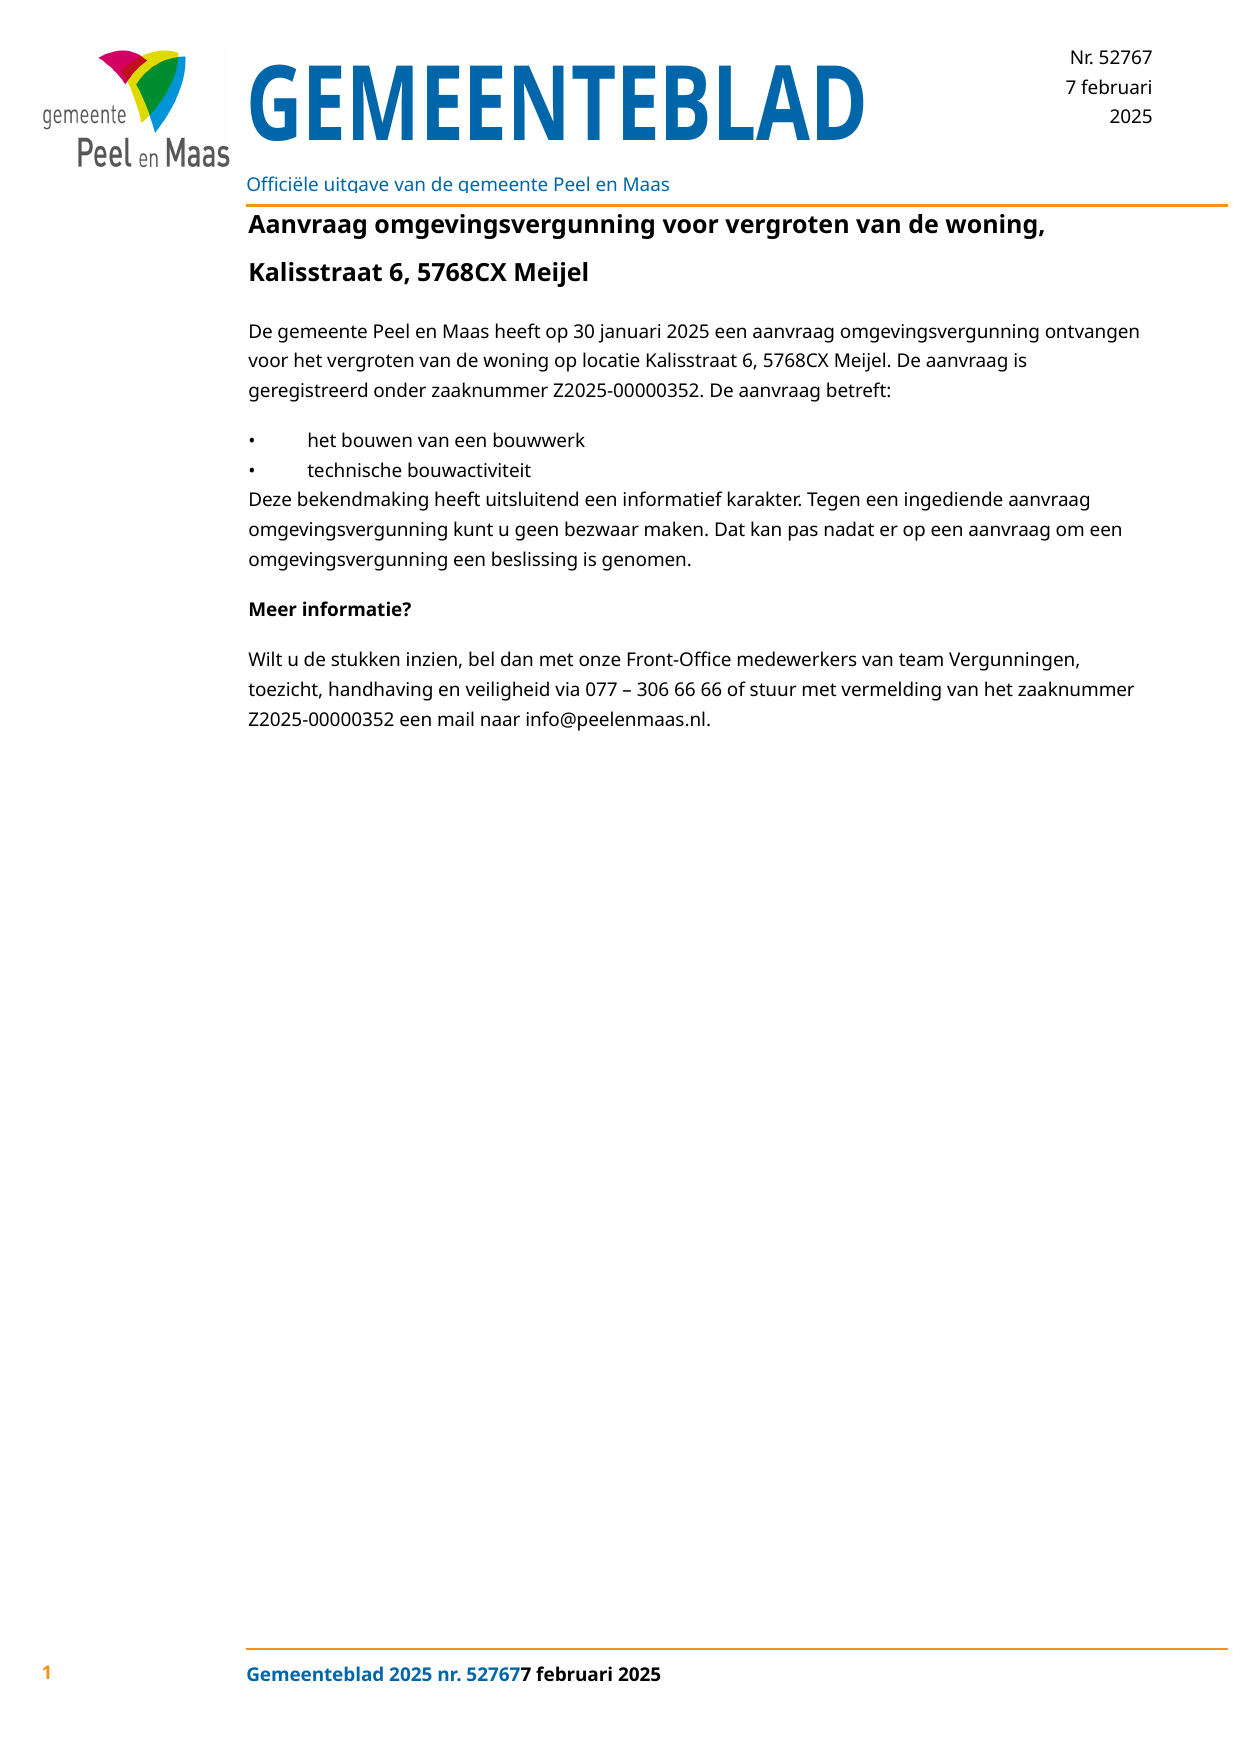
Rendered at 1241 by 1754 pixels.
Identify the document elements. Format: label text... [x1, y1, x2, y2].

text Meer informatie? [248, 596, 1152, 622]
text Wilt u de stukken inzien, bel dan met onze Front-Office medewerkers van team Vergunningen, toezicht, handhaving en veiligheid via 077 – 306 66 66 of stuur met vermelding van het zaaknummer Z2025-00000352 een mail naar info@peelenmaas.nl. [248, 647, 1152, 732]
text Aanvraag omgevingsvergunning voor vergroten van de woning, Kalisstraat 6, 5768CX Meijel [248, 207, 1152, 288]
picture [41, 47, 231, 172]
text De gemeente Peel en Maas heeft op 30 januari 2025 een aanvraag omgevingsvergunning ontvangen voor het vergroten van de woning op locatie Kalisstraat 6, 5768CX Meijel. De aanvraag is geregistreerd onder zaaknummer Z2025-00000352. De aanvraag betreft: [248, 318, 1152, 403]
list het bouwen van een bouwwerk [248, 427, 1152, 453]
list technische bouwactiviteit [248, 457, 1152, 483]
text Deze bekendmaking heeft uitsluitend een informatief karakter. Tegen een ingediende aanvraag omgevingsvergunning kunt u geen bezwaar maken. Dat kan pas nadat er op een aanvraag om een omgevingsvergunning een beslissing is genomen. [248, 487, 1152, 572]
